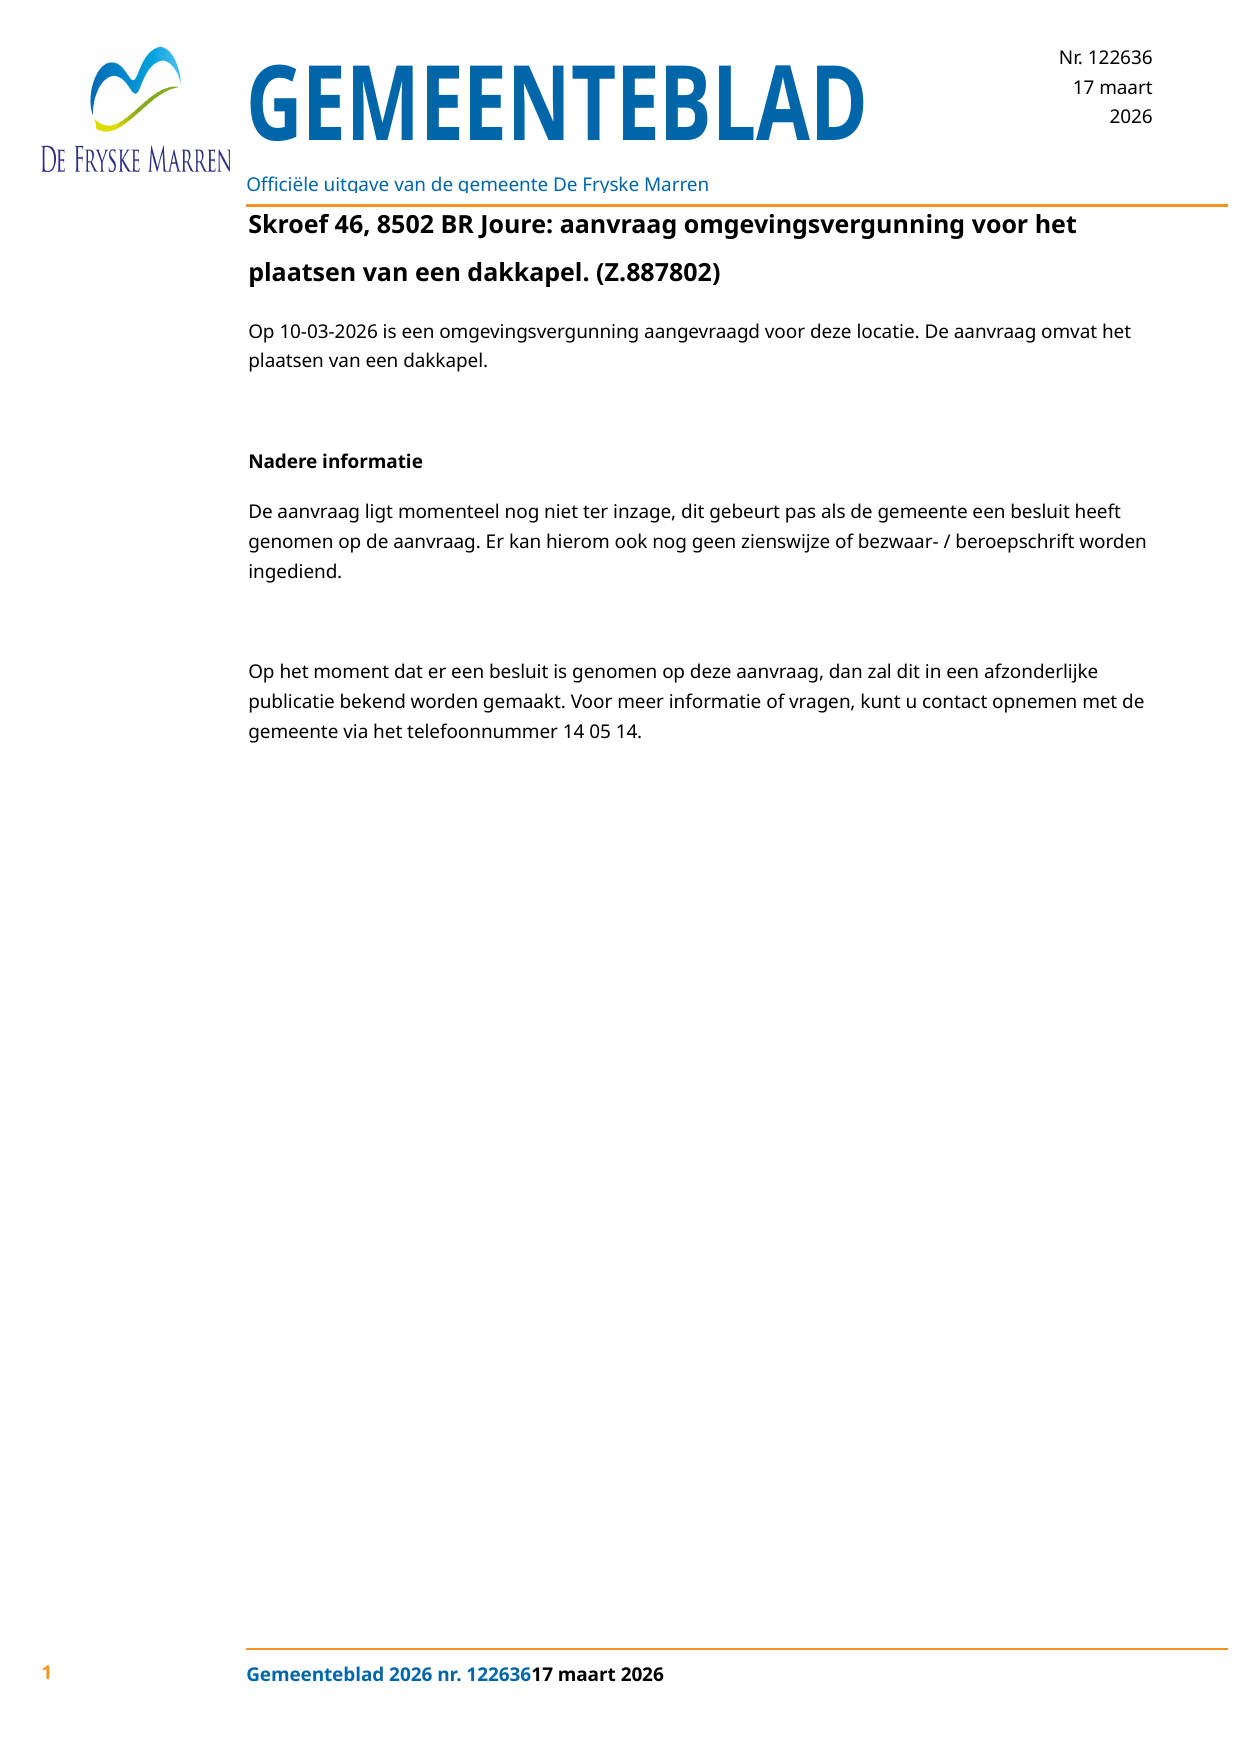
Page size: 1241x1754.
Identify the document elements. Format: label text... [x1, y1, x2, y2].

text De aanvraag ligt momenteel nog niet ter inzage, dit gebeurt pas als de gemeente een besluit heeft genomen op de aanvraag. Er kan hierom ook nog geen zienswijze of bezwaar- / beroepschrift worden ingediend. [248, 499, 1152, 584]
text Nadere informatie [248, 448, 1152, 474]
text Op het moment dat er een besluit is genomen op deze aanvraag, dan zal dit in een afzonderlijke publicatie bekend worden gemaakt. Voor meer informatie of vragen, kunt u contact opnemen met de gemeente via het telefoonnummer 14 05 14. [248, 659, 1152, 744]
picture [41, 47, 231, 172]
text Op 10-03-2026 is een omgevingsvergunning aangevraagd voor deze locatie. De aanvraag omvat het plaatsen van een dakkapel. [248, 318, 1152, 373]
text Skroef 46, 8502 BR Joure: aanvraag omgevingsvergunning voor het plaatsen van een dakkapel. (Z.887802) [248, 207, 1152, 288]
